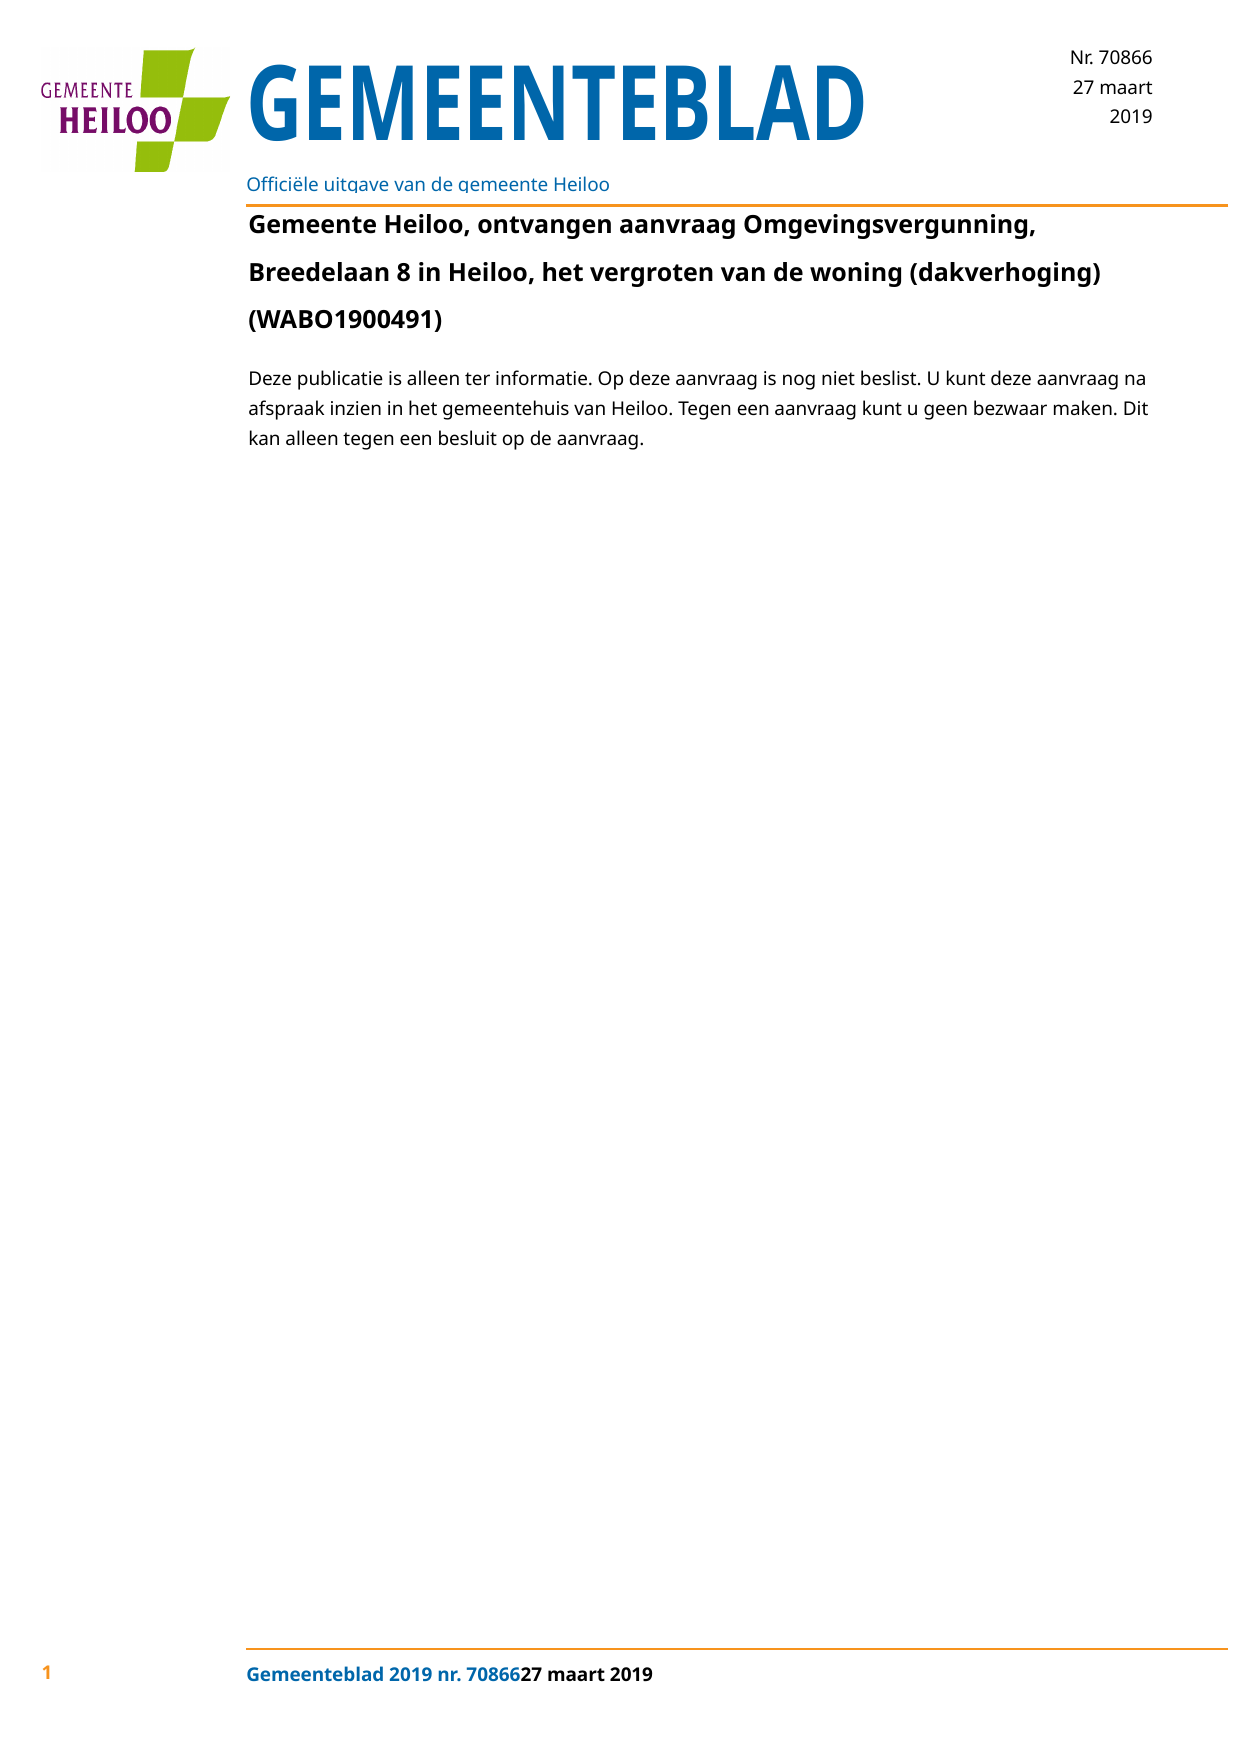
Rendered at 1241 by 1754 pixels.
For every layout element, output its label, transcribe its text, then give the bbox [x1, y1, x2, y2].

text Deze publicatie is alleen ter informatie. Op deze aanvraag is nog niet beslist. U kunt deze aanvraag na afspraak inzien in het gemeentehuis van Heiloo. Tegen een aanvraag kunt u geen bezwaar maken. Dit kan alleen tegen een besluit op de aanvraag. [248, 366, 1152, 450]
picture [41, 47, 231, 172]
text Gemeente Heiloo, ontvangen aanvraag Omgevingsvergunning, Breedelaan 8 in Heiloo, het vergroten van de woning (dakverhoging) (WABO1900491) [248, 207, 1152, 336]
